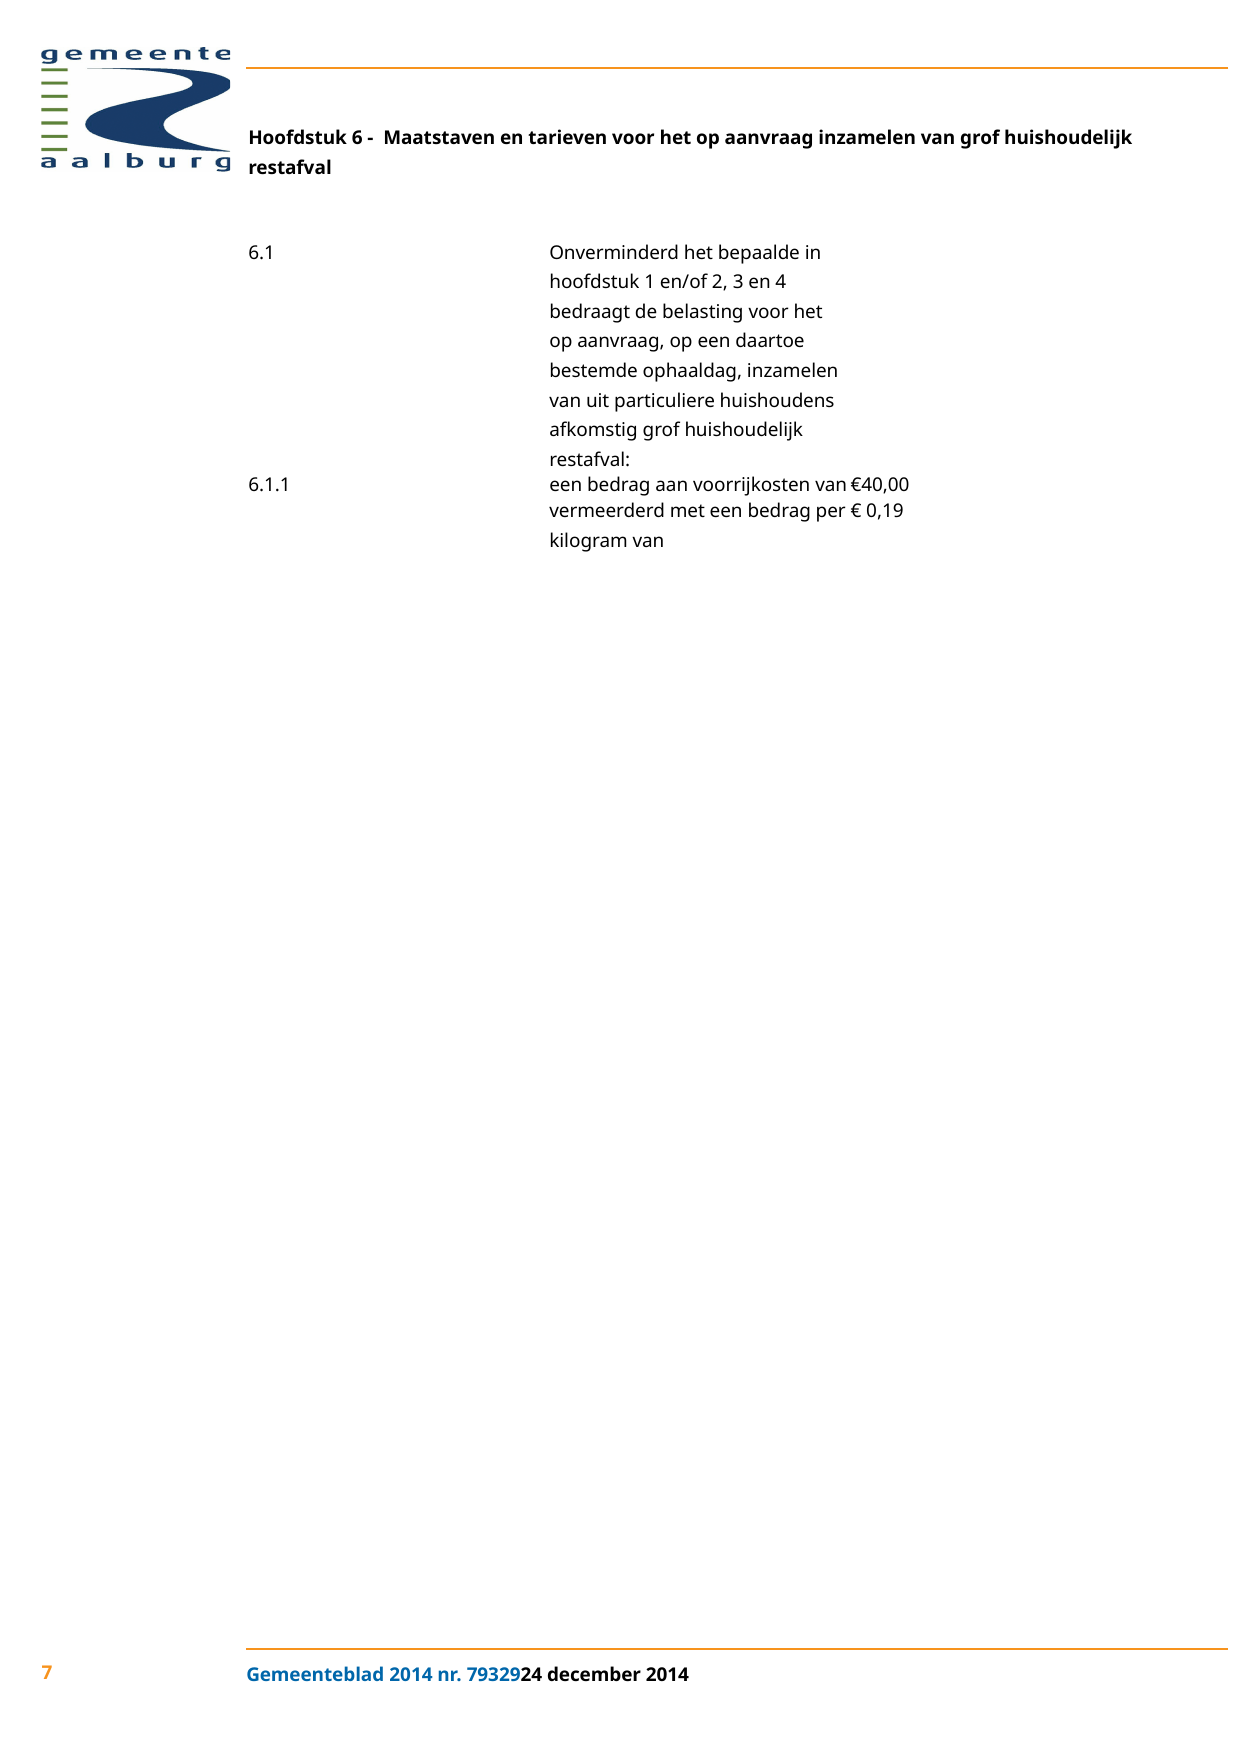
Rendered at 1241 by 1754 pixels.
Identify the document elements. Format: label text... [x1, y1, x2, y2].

table_cell een bedrag aan voorrijkosten van [549, 472, 850, 497]
table_cell € 0,19 [850, 498, 1152, 553]
text Hoofdstuk 6 - Maatstaven en tarieven voor het op aanvraag inzamelen van grof huishoudelijk restafval [248, 124, 1152, 180]
picture [41, 47, 231, 172]
table_cell [248, 498, 549, 553]
table_cell €40,00 [850, 472, 1152, 497]
table_cell 6.1.1 [248, 472, 549, 497]
table_header [850, 239, 1152, 472]
table_header Onverminderd het bepaalde in hoofdstuk 1 en/of 2, 3 en 4 bedraagt de belasting voor het op aanvraag, op een daartoe bestemde ophaaldag, inzamelen van uit particuliere huishoudens afkomstig grof huishoudelijk restafval: [549, 239, 850, 472]
table_header 6.1 [248, 239, 549, 472]
table_cell vermeerderd met een bedrag per kilogram van [549, 498, 850, 553]
